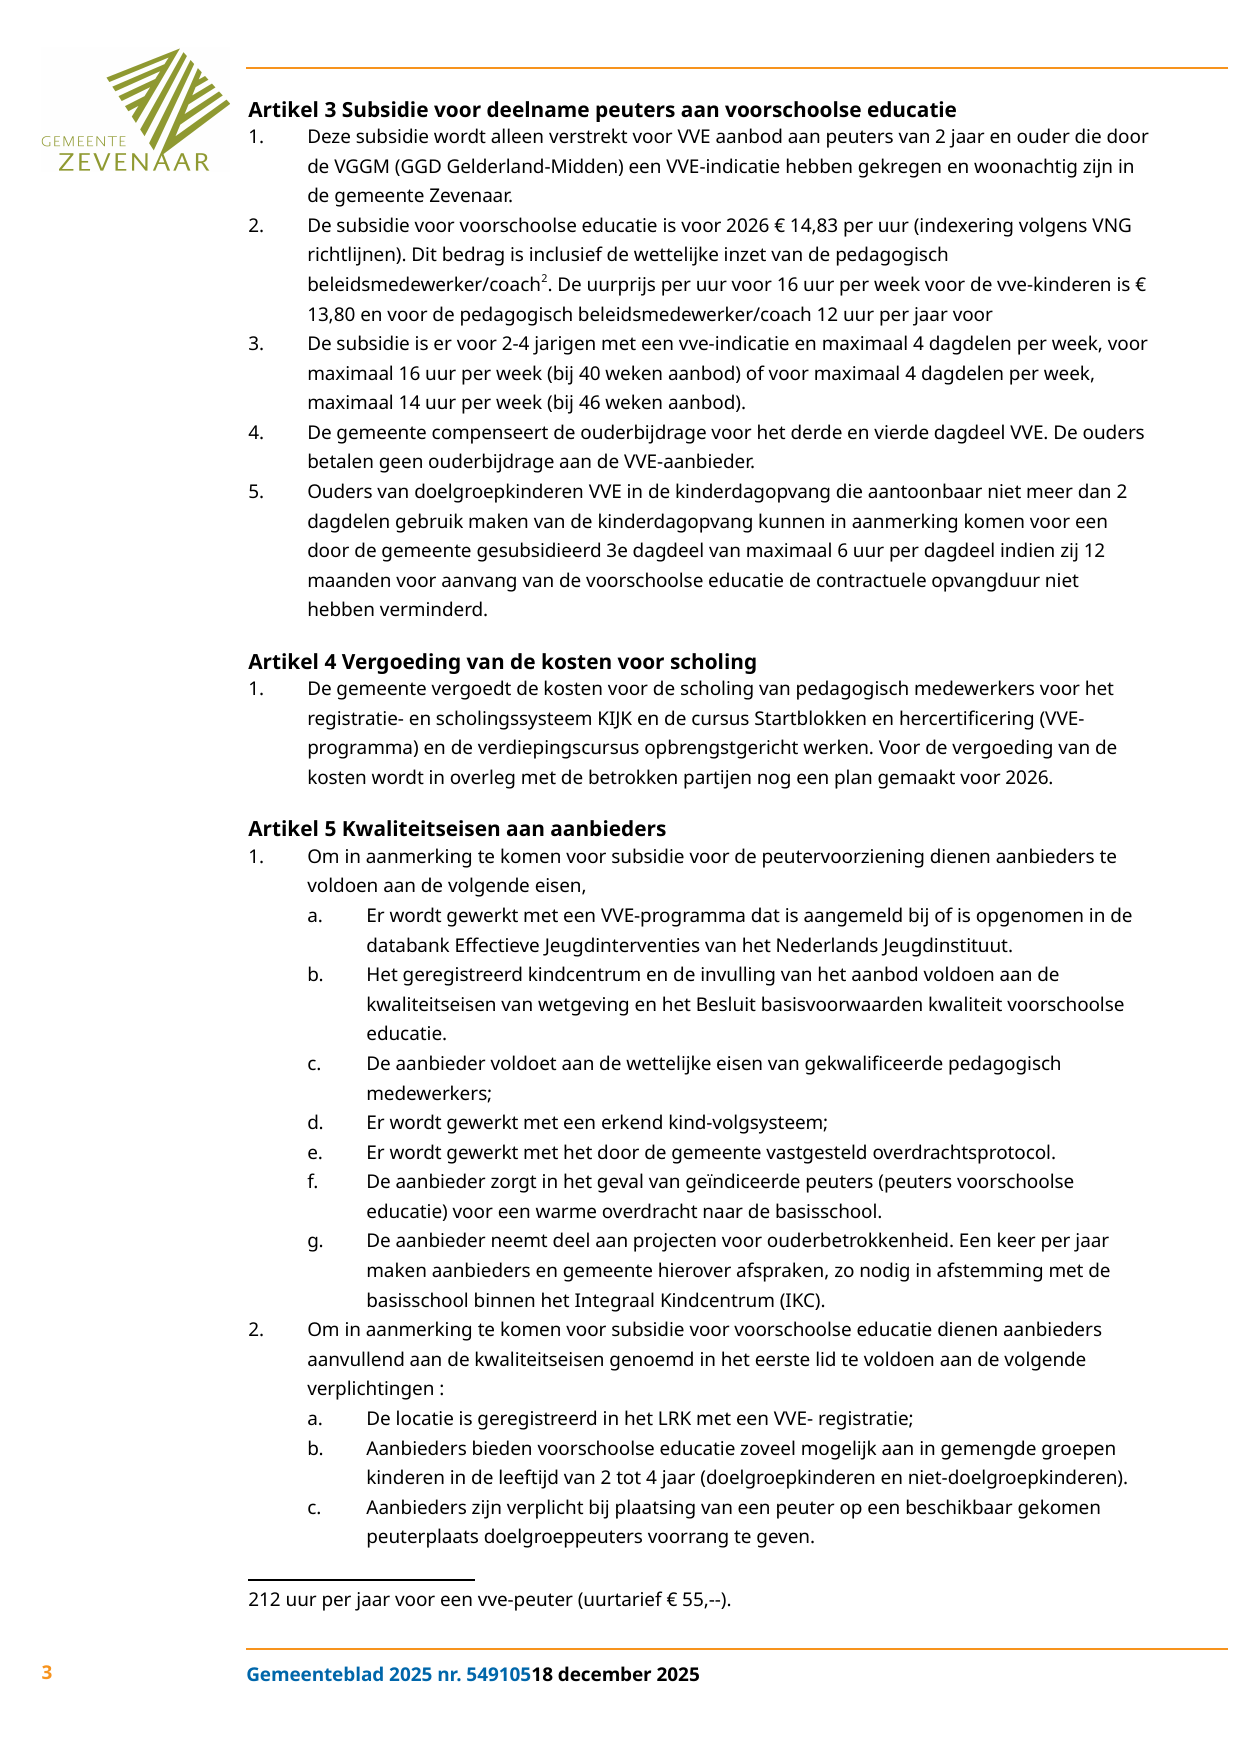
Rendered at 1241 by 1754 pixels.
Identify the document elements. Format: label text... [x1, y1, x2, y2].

text Artikel 4 Vergoeding van de kosten voor scholing [248, 647, 1152, 675]
list Er wordt gewerkt met een VVE-programma dat is aangemeld bij of is opgenomen in de databank Effectieve Jeugdinterventies van het Nederlands Jeugdinstituut. [307, 902, 1152, 957]
list De aanbieder voldoet aan de wettelijke eisen van gekwalificeerde pedagogisch medewerkers; [307, 1050, 1152, 1105]
text Artikel 5 Kwaliteitseisen aan aanbieders [248, 814, 1152, 843]
list Aanbieders bieden voorschoolse educatie zoveel mogelijk aan in gemengde groepen kinderen in de leeftijd van 2 tot 4 jaar (doelgroepkinderen en niet-doelgroepkinderen). [307, 1435, 1152, 1490]
list Aanbieders zijn verplicht bij plaatsing van een peuter op een beschikbaar gekomen peuterplaats doelgroeppeuters voorrang te geven. [307, 1494, 1152, 1549]
list Het geregistreerd kindcentrum en de invulling van het aanbod voldoen aan de kwaliteitseisen van wetgeving en het Besluit basisvoorwaarden kwaliteit voorschoolse educatie. [307, 961, 1152, 1046]
list Er wordt gewerkt met het door de gemeente vastgesteld overdrachtsprotocol. [307, 1139, 1152, 1164]
text Artikel 3 Subsidie voor deelname peuters aan voorschoolse educatie [248, 95, 1152, 123]
list De gemeente compenseert de ouderbijdrage voor het derde en vierde dagdeel VVE. De ouders betalen geen ouderbijdrage aan de VVE-aanbieder. [248, 419, 1152, 474]
list De subsidie is er voor 2-4 jarigen met een vve-indicatie en maximaal 4 dagdelen per week, voor maximaal 16 uur per week (bij 40 weken aanbod) of voor maximaal 4 dagdelen per week, maximaal 14 uur per week (bij 46 weken aanbod). [248, 330, 1152, 415]
list De gemeente vergoedt de kosten voor de scholing van pedagogisch medewerkers voor het registratie- en scholingssysteem KIJK en de cursus Startblokken en hercertificering (VVE-programma) en de verdiepingscursus opbrengstgericht werken. Voor de vergoeding van de kosten wordt in overleg met de betrokken partijen nog een plan gemaakt voor 2026. [248, 675, 1152, 790]
list 12 uur per jaar voor een vve-peuter (uurtarief € 55,--). [248, 1586, 1152, 1612]
list De aanbieder zorgt in het geval van geïndiceerde peuters (peuters voorschoolse educatie) voor een warme overdracht naar de basisschool. [307, 1168, 1152, 1224]
list De subsidie voor voorschoolse educatie is voor 2026 € 14,83 per uur (indexering volgens VNG richtlijnen). Dit bedrag is inclusief de wettelijke inzet van de pedagogisch beleidsmedewerker/coach. De uurprijs per uur voor 16 uur per week voor de vve-kinderen is € 13,80 en voor de pedagogisch beleidsmedewerker/coach 12 uur per jaar voor [248, 212, 1152, 326]
list Om in aanmerking te komen voor subsidie voor de peutervoorziening dienen aanbieders te voldoen aan de volgende eisen, [248, 843, 1152, 898]
list Deze subsidie wordt alleen verstrekt voor VVE aanbod aan peuters van 2 jaar en ouder die door de VGGM (GGD Gelderland-Midden) een VVE-indicatie hebben gekregen en woonachtig zijn in de gemeente Zevenaar. [248, 123, 1152, 208]
list Ouders van doelgroepkinderen VVE in de kinderdagopvang die aantoonbaar niet meer dan 2 dagdelen gebruik maken van de kinderdagopvang kunnen in aanmerking komen voor een door de gemeente gesubsidieerd 3e dagdeel van maximaal 6 uur per dagdeel indien zij 12 maanden voor aanvang van de voorschoolse educatie de contractuele opvangduur niet hebben verminderd. [248, 478, 1152, 622]
list Om in aanmerking te komen voor subsidie voor voorschoolse educatie dienen aanbieders aanvullend aan de kwaliteitseisen genoemd in het eerste lid te voldoen aan de volgende verplichtingen : [248, 1316, 1152, 1401]
picture [41, 47, 231, 172]
list De aanbieder neemt deel aan projecten voor ouderbetrokkenheid. Een keer per jaar maken aanbieders en gemeente hierover afspraken, zo nodig in afstemming met de basisschool binnen het Integraal Kindcentrum (IKC). [307, 1228, 1152, 1312]
list Er wordt gewerkt met een erkend kind-volgsysteem; [307, 1109, 1152, 1135]
list De locatie is geregistreerd in het LRK met een VVE- registratie; [307, 1405, 1152, 1431]
